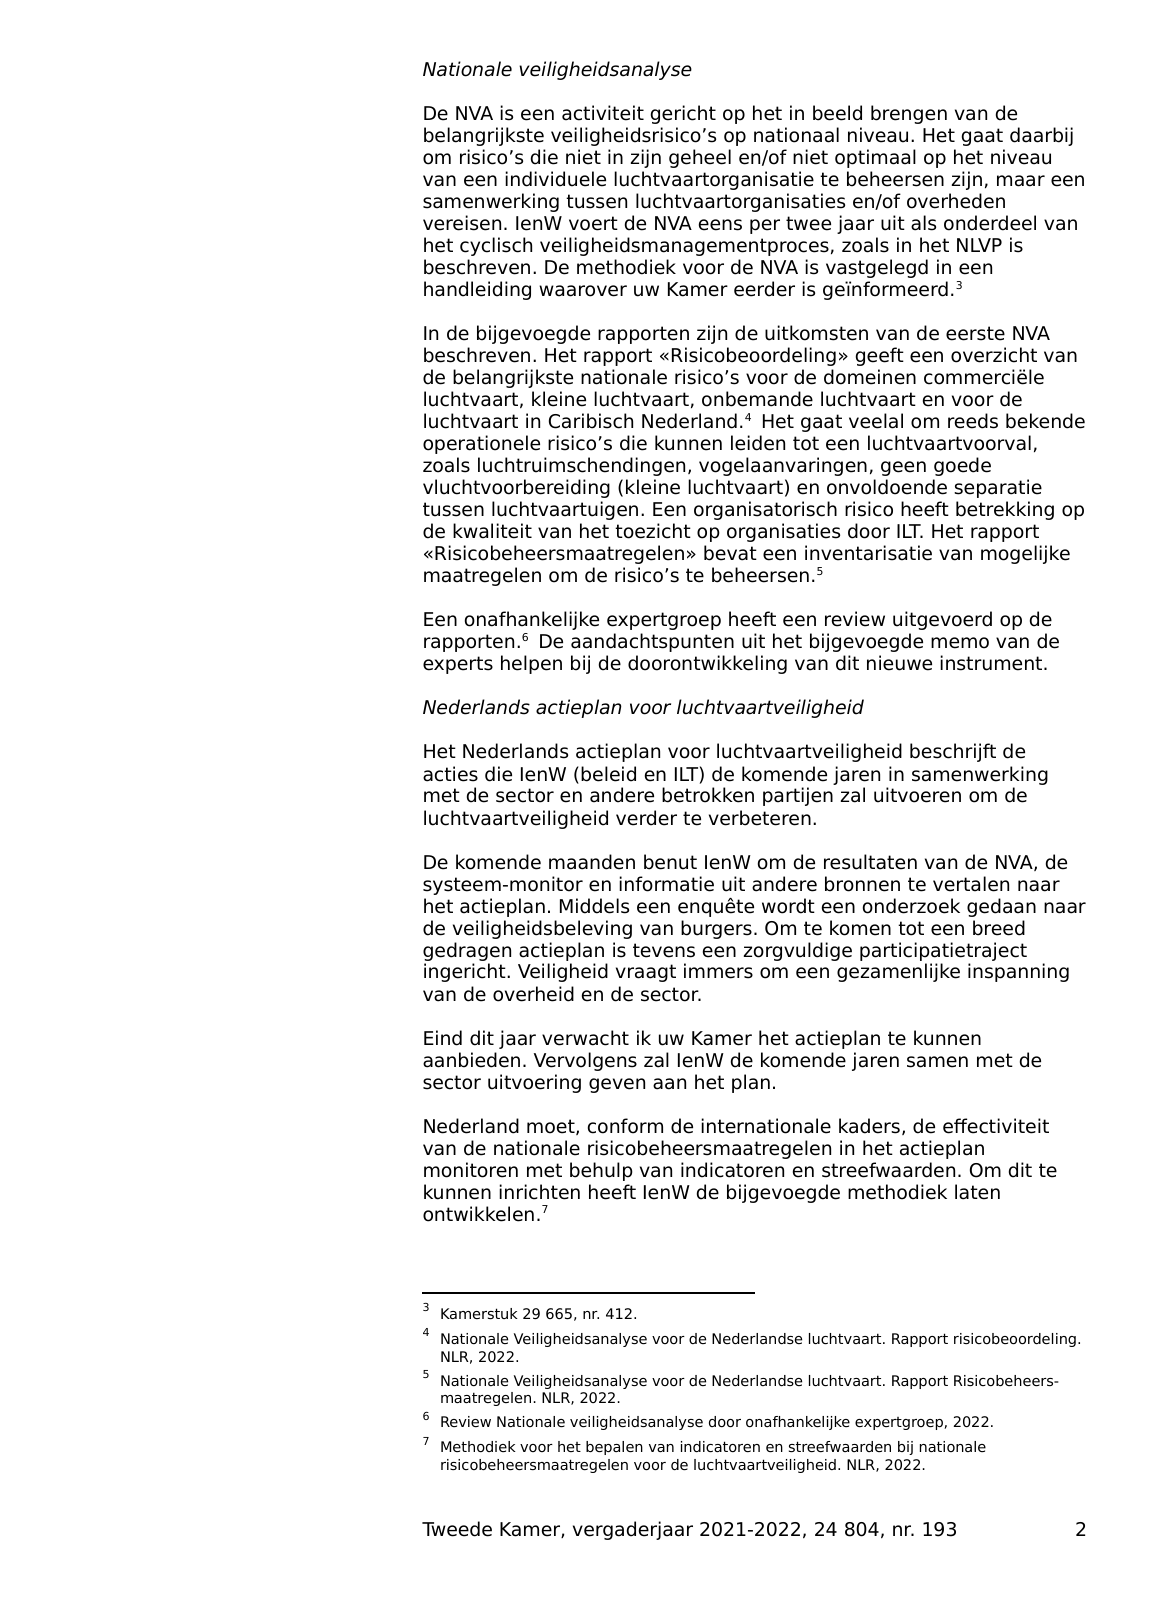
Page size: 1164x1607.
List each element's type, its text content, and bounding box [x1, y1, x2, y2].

text Nationale Veiligheidsanalyse voor de Nederlandse luchtvaart. Rapport Risicobeheers-maatregelen. NLR, 2022. [422, 1368, 1087, 1407]
text Kamerstuk 29 665, nr. 412. [422, 1302, 1087, 1324]
text Nationale Veiligheidsanalyse voor de Nederlandse luchtvaart. Rapport risicobeoordeling. NLR, 2022. [422, 1327, 1087, 1366]
subtitle Nationale veiligheidsanalyse [422, 59, 1087, 81]
text Methodiek voor het bepalen van indicatoren en streefwaarden bij nationale risicobeheersmaatregelen voor de luchtvaartveiligheid. NLR, 2022. [422, 1435, 1087, 1474]
text In de bijgevoegde rapporten zijn de uitkomsten van de eerste NVA beschreven. Het rapport «Risicobeoordeling» geeft een overzicht van de belangrijkste nationale risico’s voor de domeinen commerciële luchtvaart, kleine luchtvaart, onbemande luchtvaart en voor de luchtvaart in Caribisch Nederland. Het gaat veelal om reeds bekende operationele risico’s die kunnen leiden tot een luchtvaartvoorval, zoals luchtruimschendingen, vogelaanvaringen, geen goede vluchtvoorbereiding (kleine luchtvaart) en onvoldoende separatie tussen luchtvaartuigen. Een organisatorisch risico heeft betrekking op de kwaliteit van het toezicht op organisaties door ILT. Het rapport «Risicobeheersmaatregelen» bevat een inventarisatie van mogelijke maatregelen om de risico’s te beheersen. [422, 323, 1087, 587]
subtitle Nederlands actieplan voor luchtvaartveiligheid [422, 697, 1087, 719]
text Eind dit jaar verwacht ik uw Kamer het actieplan te kunnen aanbieden. Vervolgens zal IenW de komende jaren samen met de sector uitvoering geven aan het plan. [422, 1028, 1087, 1093]
text Review Nationale veiligheidsanalyse door onafhankelijke expertgroep, 2022. [422, 1410, 1087, 1432]
text De NVA is een activiteit gericht op het in beeld brengen van de belangrijkste veiligheidsrisico’s op nationaal niveau. Het gaat daarbij om risico’s die niet in zijn geheel en/of niet optimaal op het niveau van een individuele luchtvaartorganisatie te beheersen zijn, maar een samenwerking tussen luchtvaartorganisaties en/of overheden vereisen. IenW voert de NVA eens per twee jaar uit als onderdeel van het cyclisch veiligheidsmanagementproces, zoals in het NLVP is beschreven. De methodiek voor de NVA is vastgelegd in een handleiding waarover uw Kamer eerder is geïnformeerd. [422, 103, 1087, 301]
text Een onafhankelijke expertgroep heeft een review uitgevoerd op de rapporten. De aandachtspunten uit het bijgevoegde memo van de experts helpen bij de doorontwikkeling van dit nieuwe instrument. [422, 609, 1087, 675]
text Nederland moet, conform de internationale kaders, de effectiviteit van de nationale risicobeheersmaatregelen in het actieplan monitoren met behulp van indicatoren en streefwaarden. Om dit te kunnen inrichten heeft IenW de bijgevoegde methodiek laten ontwikkelen. [422, 1116, 1087, 1226]
text De komende maanden benut IenW om de resultaten van de NVA, de systeem-monitor en informatie uit andere bronnen te vertalen naar het actieplan. Middels een enquête wordt een onderzoek gedaan naar de veiligheidsbeleving van burgers. Om te komen tot een breed gedragen actieplan is tevens een zorgvuldige participatietraject ingericht. Veiligheid vraagt immers om een gezamenlijke inspanning van de overheid en de sector. [422, 852, 1087, 1005]
text Het Nederlands actieplan voor luchtvaartveiligheid beschrijft de acties die IenW (beleid en ILT) de komende jaren in samenwerking met de sector en andere betrokken partijen zal uitvoeren om de luchtvaartveiligheid verder te verbeteren. [422, 741, 1087, 829]
